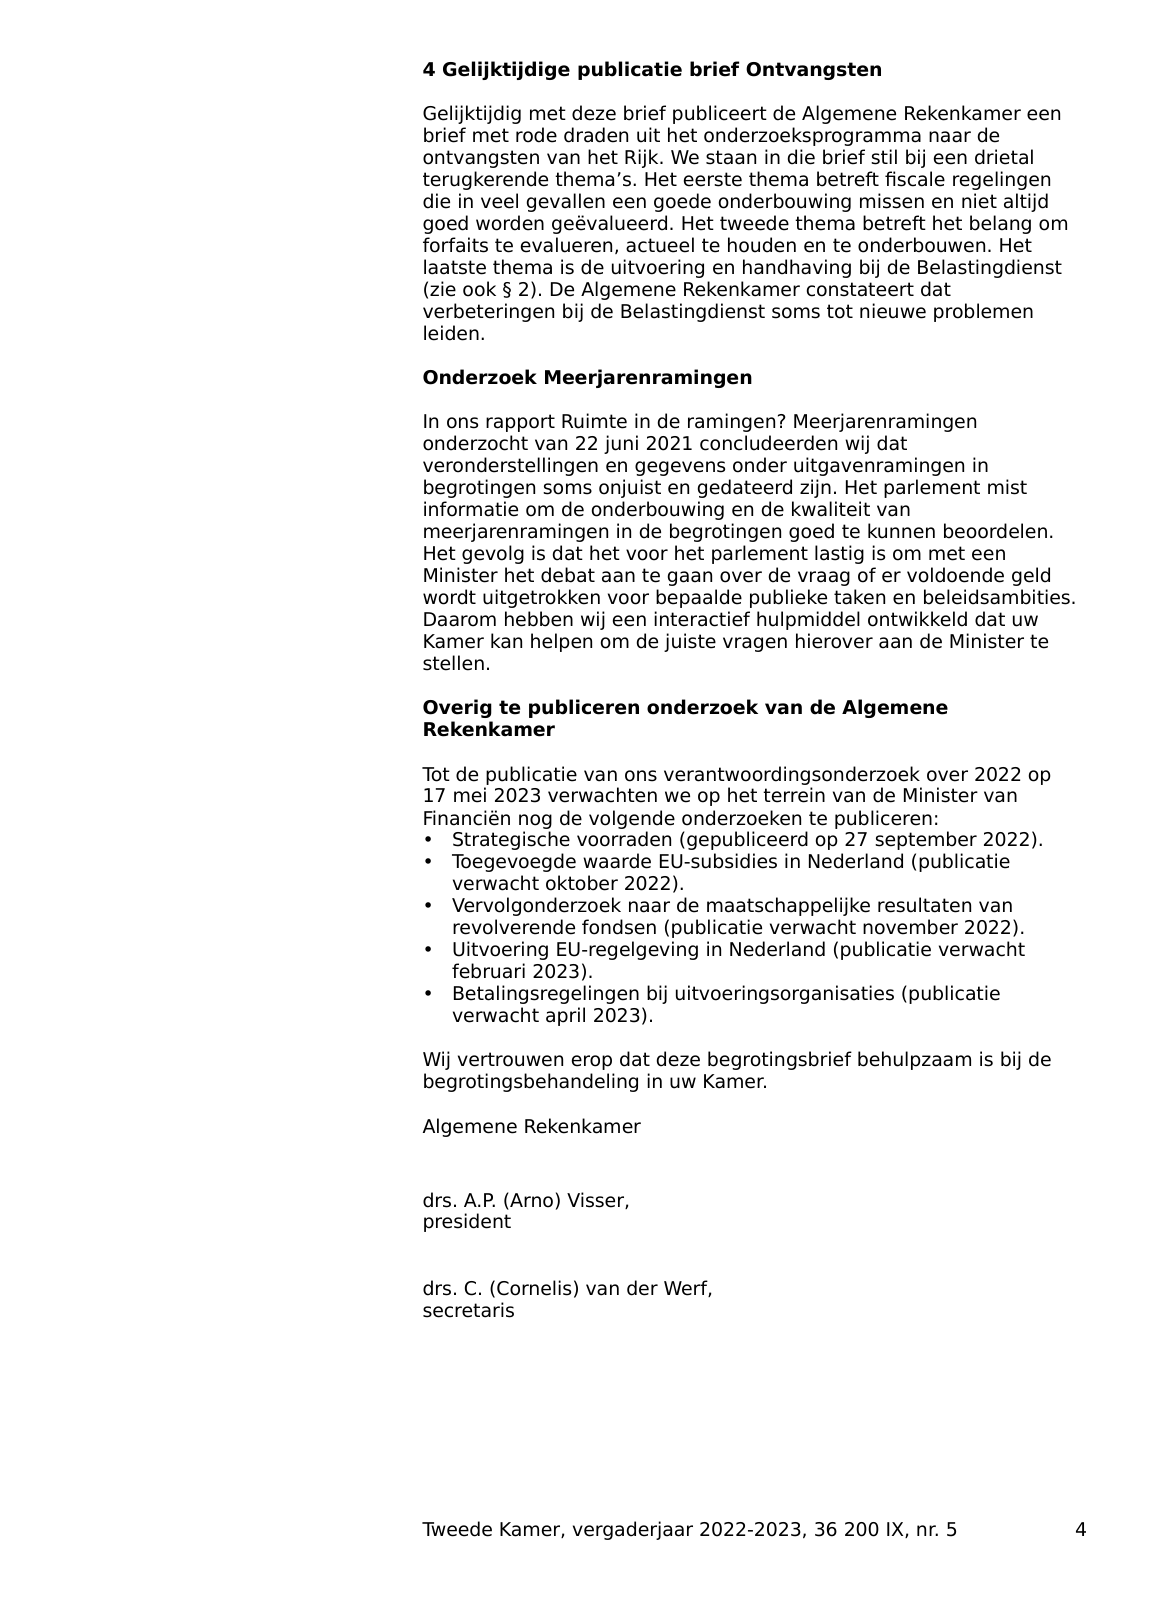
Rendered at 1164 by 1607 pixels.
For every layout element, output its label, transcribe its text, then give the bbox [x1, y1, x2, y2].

text Algemene Rekenkamer [422, 1116, 1087, 1137]
subtitle Onderzoek Meerjarenramingen [422, 367, 1087, 389]
subtitle 4 Gelijktijdige publicatie brief Ontvangsten [422, 59, 1087, 81]
text • Vervolgonderzoek naar de maatschappelijke resultaten van revolverende fondsen (publicatie verwacht november 2022). [422, 895, 1087, 939]
subtitle Overig te publiceren onderzoek van de Algemene Rekenkamer [422, 697, 1087, 741]
text drs. A.P. (Arno) Visser, president [422, 1167, 1087, 1233]
text Tot de publicatie van ons verantwoordingsonderzoek over 2022 op 17 mei 2023 verwachten we op het terrein van de Minister van Financiën nog de volgende onderzoeken te publiceren: [422, 763, 1087, 829]
text Wij vertrouwen erop dat deze begrotingsbrief behulpzaam is bij de begrotingsbehandeling in uw Kamer. [422, 1049, 1087, 1093]
text • Uitvoering EU-regelgeving in Nederland (publicatie verwacht februari 2023). [422, 939, 1087, 983]
text In ons rapport Ruimte in de ramingen? Meerjarenramingen onderzocht van 22 juni 2021 concludeerden wij dat veronderstellingen en gegevens onder uitgavenramingen in begrotingen soms onjuist en gedateerd zijn. Het parlement mist informatie om de onderbouwing en de kwaliteit van meerjarenramingen in de begrotingen goed te kunnen beoordelen. Het gevolg is dat het voor het parlement lastig is om met een Minister het debat aan te gaan over de vraag of er voldoende geld wordt uitgetrokken voor bepaalde publieke taken en beleidsambities. Daarom hebben wij een interactief hulpmiddel ontwikkeld dat uw Kamer kan helpen om de juiste vragen hierover aan de Minister te stellen. [422, 411, 1087, 675]
text Gelijktijdig met deze brief publiceert de Algemene Rekenkamer een brief met rode draden uit het onderzoeksprogramma naar de ontvangsten van het Rijk. We staan in die brief stil bij een drietal terugkerende thema’s. Het eerste thema betreft fiscale regelingen die in veel gevallen een goede onderbouwing missen en niet altijd goed worden geëvalueerd. Het tweede thema betreft het belang om forfaits te evalueren, actueel te houden en te onderbouwen. Het laatste thema is de uitvoering en handhaving bij de Belastingdienst (zie ook § 2). De Algemene Rekenkamer constateert dat verbeteringen bij de Belastingdienst soms tot nieuwe problemen leiden. [422, 103, 1087, 345]
text • Betalingsregelingen bij uitvoeringsorganisaties (publicatie verwacht april 2023). [422, 983, 1087, 1027]
text drs. C. (Cornelis) van der Werf, secretaris [422, 1256, 1087, 1322]
text • Toegevoegde waarde EU-subsidies in Nederland (publicatie verwacht oktober 2022). [422, 851, 1087, 895]
text • Strategische voorraden (gepubliceerd op 27 september 2022). [422, 829, 1087, 851]
